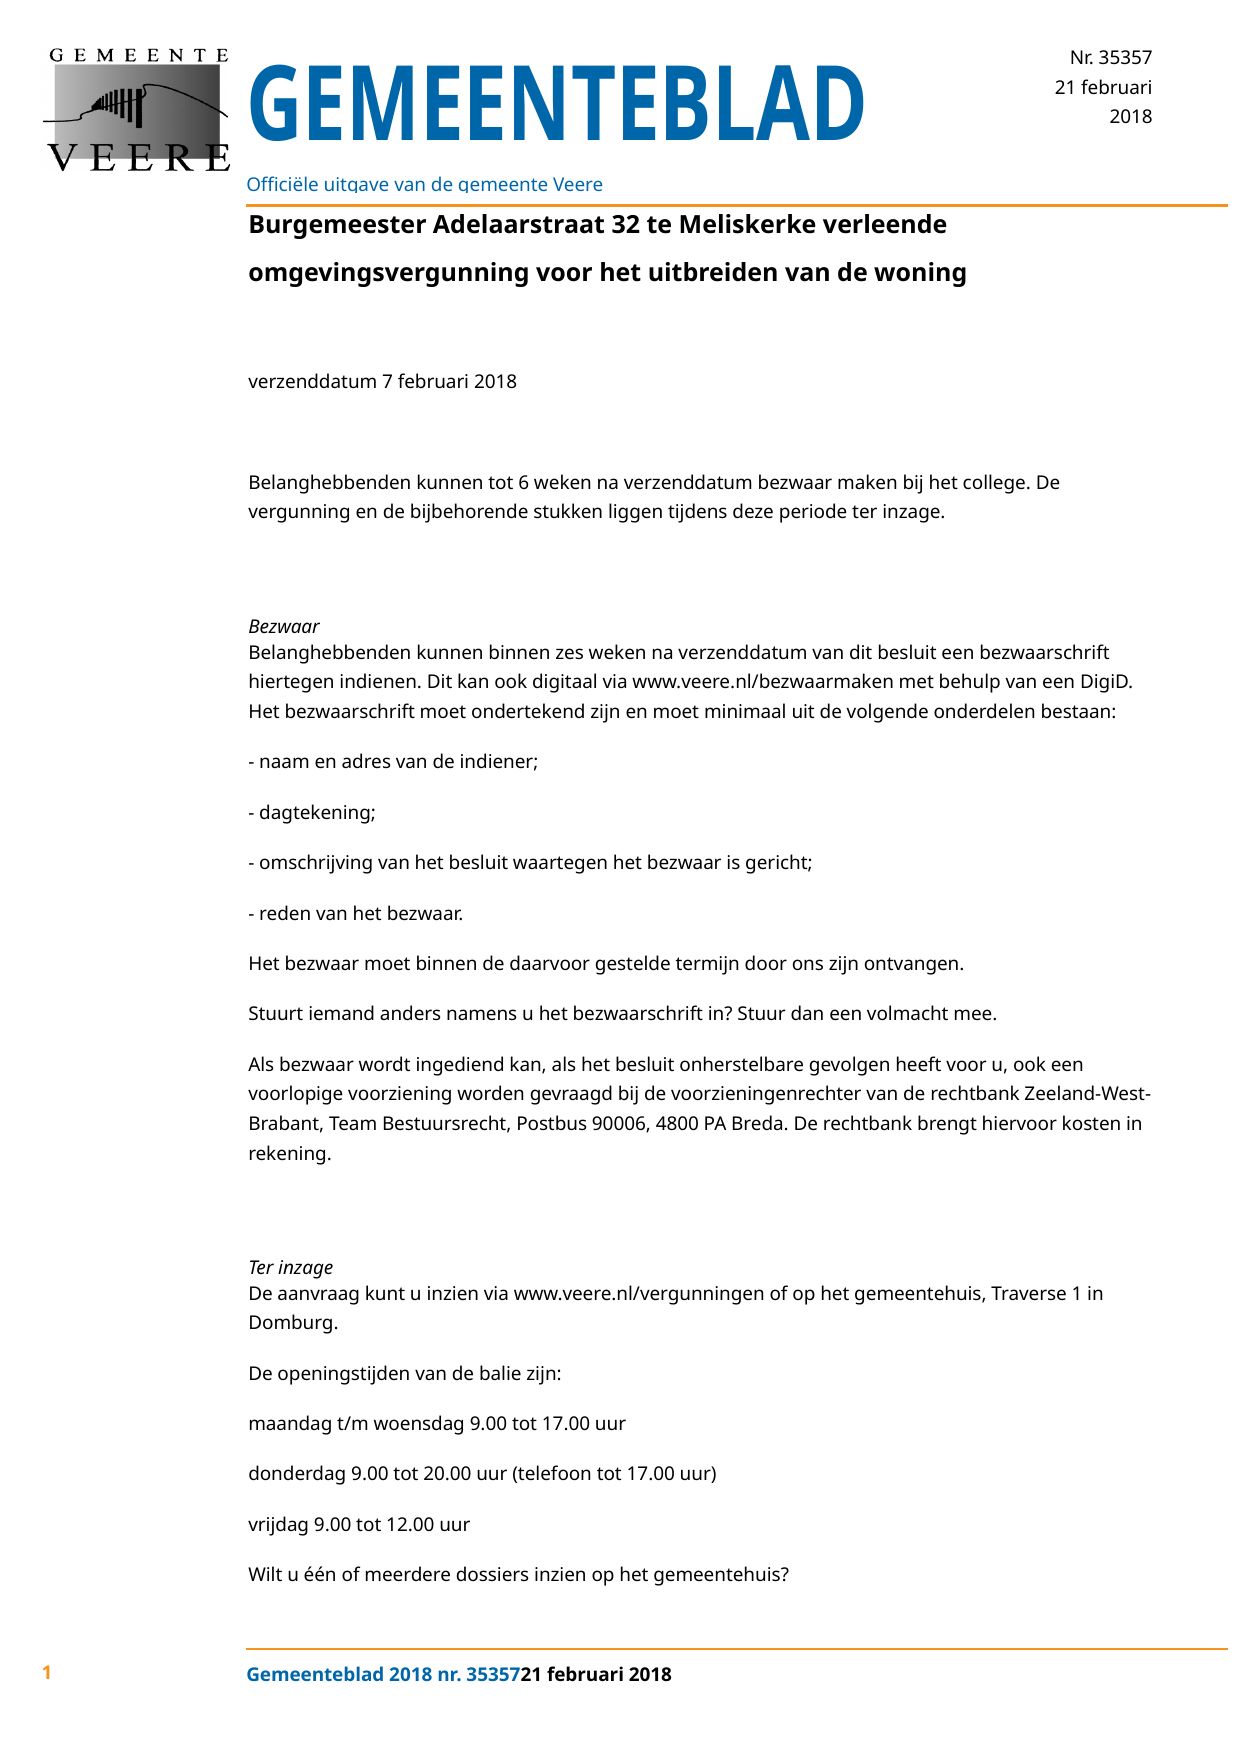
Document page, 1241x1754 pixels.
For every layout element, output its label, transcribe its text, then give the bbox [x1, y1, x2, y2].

text - dagtekening; [248, 799, 1152, 824]
text Belanghebbenden kunnen tot 6 weken na verzenddatum bezwaar maken bij het college. De vergunning en de bijbehorende stukken liggen tijdens deze periode ter inzage. [248, 469, 1152, 524]
text Burgemeester Adelaarstraat 32 te Meliskerke verleende omgevingsvergunning voor het uitbreiden van de woning [248, 207, 1152, 288]
text Stuurt iemand anders namens u het bezwaarschrift in? Stuur dan een volmacht mee. [248, 1001, 1152, 1026]
text De openingstijden van de balie zijn: [248, 1360, 1152, 1386]
text - omschrijving van het besluit waartegen het bezwaar is gericht; [248, 849, 1152, 875]
picture [41, 47, 231, 172]
text - reden van het bezwaar. [248, 900, 1152, 925]
text Wilt u één of meerdere dossiers inzien op het gemeentehuis? [248, 1561, 1152, 1587]
text Het bezwaar moet binnen de daarvoor gestelde termijn door ons zijn ontvangen. [248, 950, 1152, 976]
text maandag t/m woensdag 9.00 tot 17.00 uur [248, 1410, 1152, 1436]
text Ter inzage [248, 1254, 1152, 1280]
text - naam en adres van de indiener; [248, 748, 1152, 774]
text donderdag 9.00 tot 20.00 uur (telefoon tot 17.00 uur) [248, 1461, 1152, 1486]
text Belanghebbenden kunnen binnen zes weken na verzenddatum van dit besluit een bezwaarschrift hiertegen indienen. Dit kan ook digitaal via www.veere.nl/bezwaarmaken met behulp van een DigiD. Het bezwaarschrift moet ondertekend zijn en moet minimaal uit de volgende onderdelen bestaan: [248, 639, 1152, 724]
text De aanvraag kunt u inzien via www.veere.nl/vergunningen of op het gemeentehuis, Traverse 1 in Domburg. [248, 1280, 1152, 1335]
text verzenddatum 7 februari 2018 [248, 368, 1152, 394]
text vrijdag 9.00 tot 12.00 uur [248, 1511, 1152, 1537]
text Bezwaar [248, 613, 1152, 639]
text Als bezwaar wordt ingediend kan, als het besluit onherstelbare gevolgen heeft voor u, ook een voorlopige voorziening worden gevraagd bij de voorzieningenrechter van de rechtbank Zeeland-West-Brabant, Team Bestuursrecht, Postbus 90006, 4800 PA Breda. De rechtbank brengt hiervoor kosten in rekening. [248, 1051, 1152, 1165]
